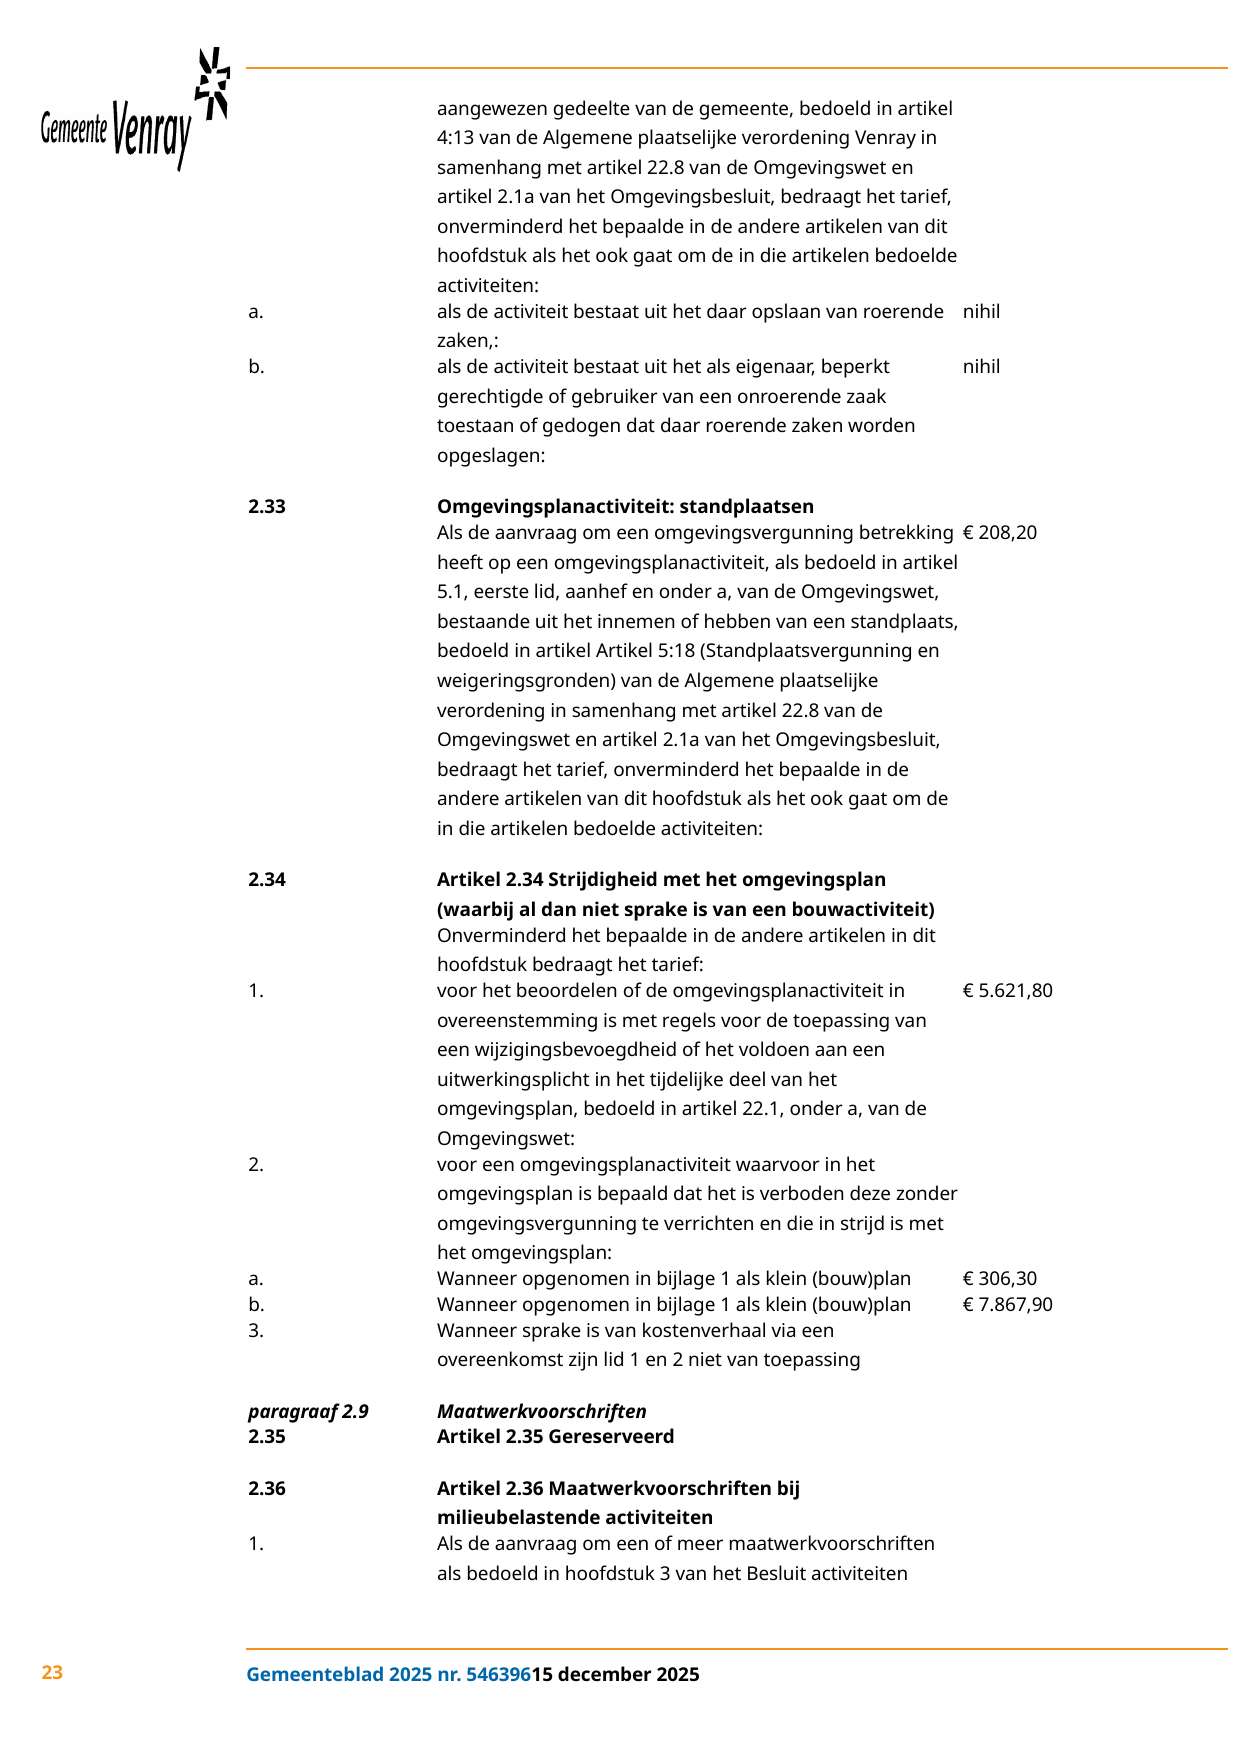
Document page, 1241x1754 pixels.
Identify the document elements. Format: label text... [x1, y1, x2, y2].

table_cell [963, 1317, 1152, 1372]
table_cell Wanneer opgenomen in bijlage 1 als klein (bouw)plan [437, 1265, 963, 1291]
table_cell [963, 1475, 1152, 1530]
table_cell 1. [248, 1530, 437, 1586]
table_cell nihil [963, 353, 1152, 468]
table_cell a. [248, 298, 437, 353]
table_cell aangewezen gedeelte van de gemeente, bedoeld in artikel 4:13 van de Algemene plaatselijke verordening Venray in samenhang met artikel 22.8 van de Omgevingswet en artikel 2.1a van het Omgevingsbesluit, bedraagt het tarief, onverminderd het bepaalde in de andere artikelen van dit hoofdstuk als het ook gaat om de in die artikelen bedoelde activiteiten: [437, 95, 963, 298]
table_cell Artikel 2.35 Gereserveerd [437, 1424, 963, 1449]
table_cell b. [248, 1291, 437, 1317]
picture [41, 47, 231, 172]
table_cell als de activiteit bestaat uit het daar opslaan van roerende zaken,: [437, 298, 963, 353]
table_cell 2. [248, 1151, 437, 1265]
table_cell [248, 922, 437, 977]
table_cell [963, 1530, 1152, 1586]
table_cell nihil [963, 298, 1152, 353]
table_cell voor het beoordelen of de omgevingsplanactiviteit in overeenstemming is met regels voor de toepassing van een wijzigingsbevoegdheid of het voldoen aan een uitwerkingsplicht in het tijdelijke deel van het omgevingsplan, bedoeld in artikel 22.1, onder a, van de Omgevingswet: [437, 977, 963, 1151]
table_cell 2.35 [248, 1424, 437, 1449]
table_cell paragraaf 2.9 [248, 1398, 437, 1423]
table_cell 2.36 [248, 1475, 437, 1530]
table_cell € 306,30 [963, 1265, 1152, 1291]
table_cell [248, 1372, 437, 1398]
table_cell Maatwerkvoorschriften [437, 1398, 963, 1423]
table_cell Als de aanvraag om een of meer maatwerkvoorschriften als bedoeld in hoofdstuk 3 van het Besluit activiteiten [437, 1530, 963, 1586]
table_cell [248, 519, 437, 841]
table_cell voor een omgevingsplanactiviteit waarvoor in het omgevingsplan is bepaald dat het is verboden deze zonder omgevingsvergunning te verrichten en die in strijd is met het omgevingsplan: [437, 1151, 963, 1265]
table_cell [437, 1372, 963, 1398]
table_cell [963, 1398, 1152, 1423]
table_cell b. [248, 353, 437, 468]
table_cell Artikel 2.36 Maatwerkvoorschriften bij milieubelastende activiteiten [437, 1475, 963, 1530]
table_cell Wanneer sprake is van kostenverhaal via een overeenkomst zijn lid 1 en 2 niet van toepassing [437, 1317, 963, 1372]
table_cell a. [248, 1265, 437, 1291]
table_cell [963, 1449, 1152, 1475]
table_cell [248, 841, 437, 867]
table_cell 1. [248, 977, 437, 1151]
table_cell [437, 841, 963, 867]
table_cell € 5.621,80 [963, 977, 1152, 1151]
table_cell Onverminderd het bepaalde in de andere artikelen in dit hoofdstuk bedraagt het tarief: [437, 922, 963, 977]
table_cell 3. [248, 1317, 437, 1372]
table_cell Als de aanvraag om een omgevingsvergunning betrekking heeft op een omgevingsplanactiviteit, als bedoeld in artikel 5.1, eerste lid, aanhef en onder a, van de Omgevingswet, bestaande uit het innemen of hebben van een standplaats, bedoeld in artikel Artikel 5:18 (Standplaatsvergunning en weigeringsgronden) van de Algemene plaatselijke verordening in samenhang met artikel 22.8 van de Omgevingswet en artikel 2.1a van het Omgevingsbesluit, bedraagt het tarief, onverminderd het bepaalde in de andere artikelen van dit hoofdstuk als het ook gaat om de in die artikelen bedoelde activiteiten: [437, 519, 963, 841]
table_cell [963, 1424, 1152, 1449]
table_cell [963, 867, 1152, 922]
table_cell Artikel 2.34 Strijdigheid met het omgevingsplan (waarbij al dan niet sprake is van een bouwactiviteit) [437, 867, 963, 922]
table_cell [963, 1372, 1152, 1398]
table_cell [248, 468, 437, 493]
table_cell [963, 494, 1152, 519]
table_cell [963, 95, 1152, 298]
table_cell als de activiteit bestaat uit het als eigenaar, beperkt gerechtigde of gebruiker van een onroerende zaak toestaan of gedogen dat daar roerende zaken worden opgeslagen: [437, 353, 963, 468]
table_cell Omgevingsplanactiviteit: standplaatsen [437, 494, 963, 519]
table_cell [963, 841, 1152, 867]
table_cell 2.33 [248, 494, 437, 519]
table_cell € 7.867,90 [963, 1291, 1152, 1317]
table_cell € 208,20 [963, 519, 1152, 841]
table_cell [248, 95, 437, 298]
table_cell [437, 468, 963, 493]
table_cell [963, 922, 1152, 977]
table_cell [963, 468, 1152, 493]
table_cell [437, 1449, 963, 1475]
table_cell Wanneer opgenomen in bijlage 1 als klein (bouw)plan [437, 1291, 963, 1317]
table_cell [963, 1151, 1152, 1265]
table_cell [248, 1449, 437, 1475]
table_cell 2.34 [248, 867, 437, 922]
